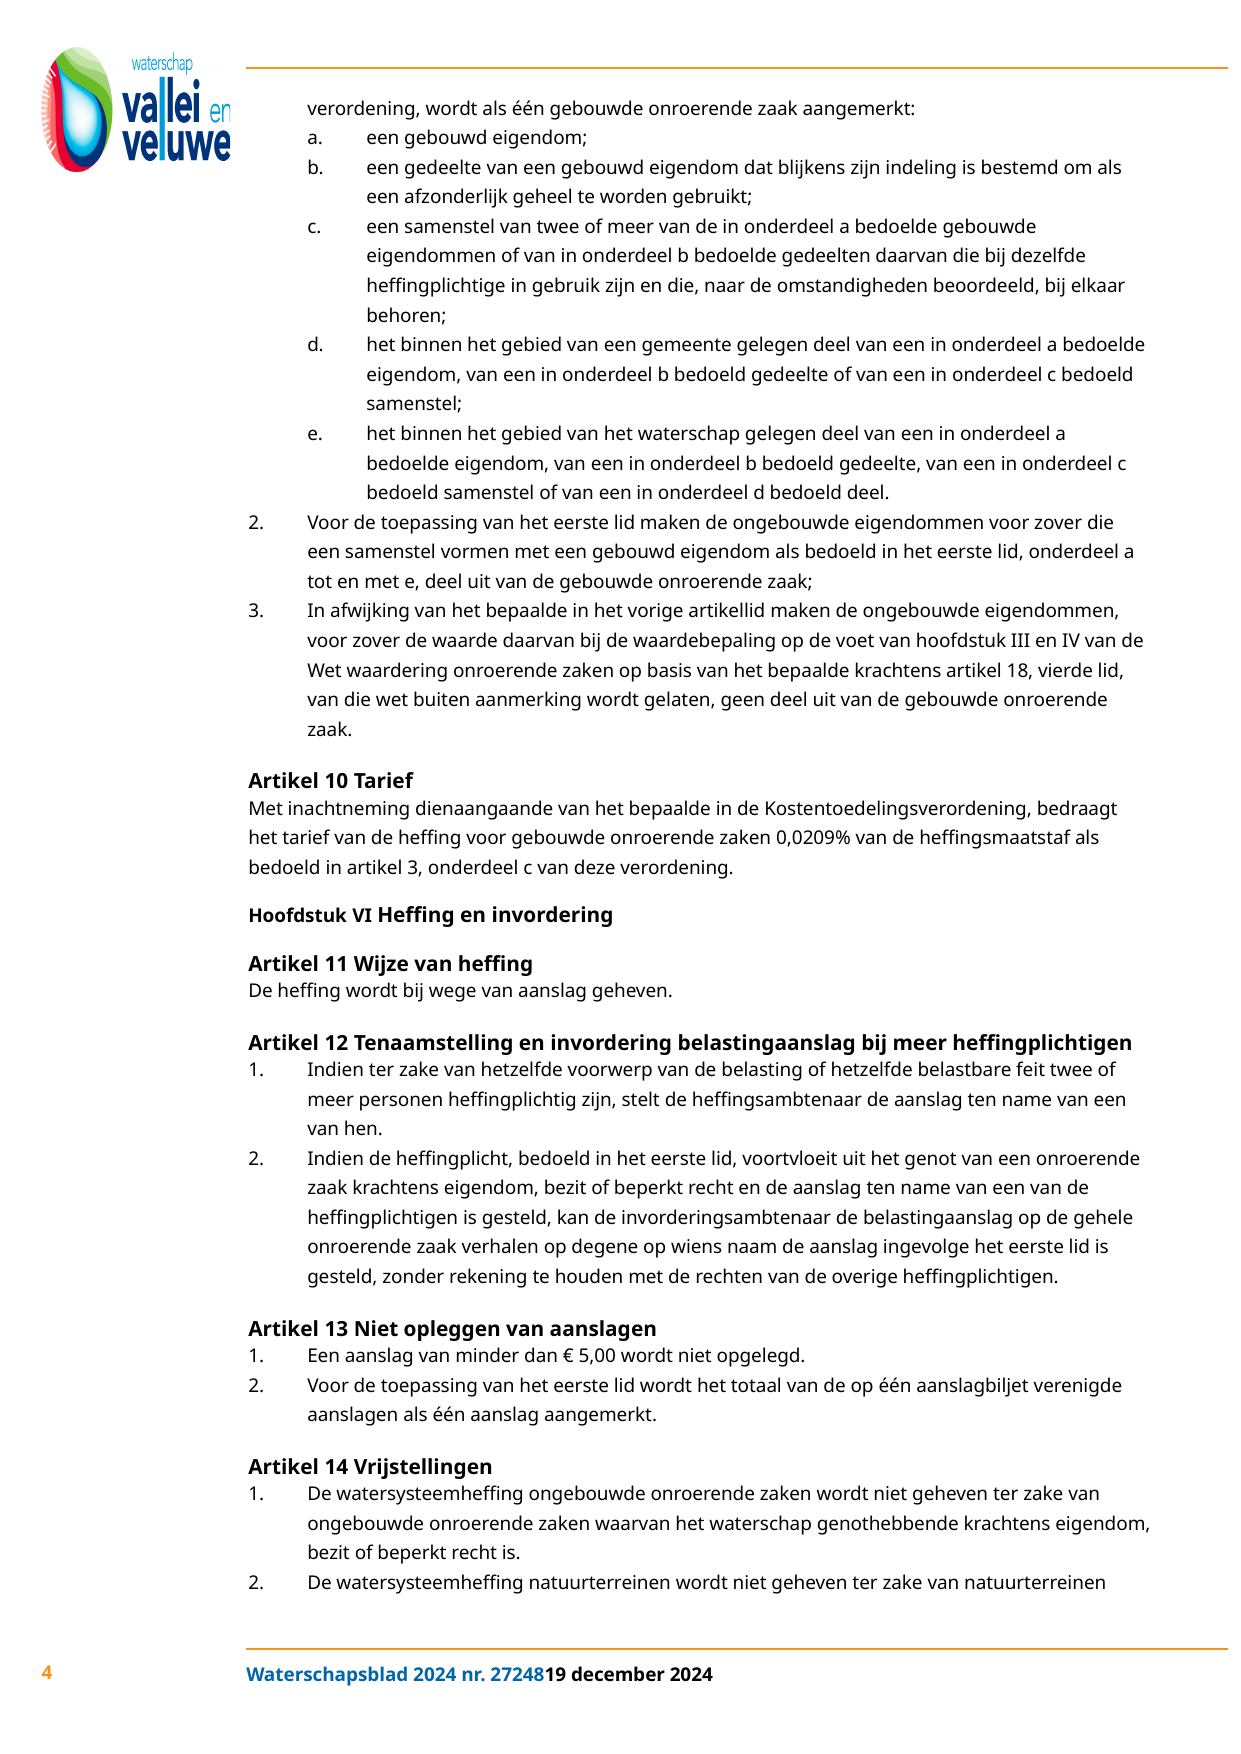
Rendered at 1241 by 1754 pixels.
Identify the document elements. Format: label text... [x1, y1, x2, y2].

list Indien de heffingplicht, bedoeld in het eerste lid, voortvloeit uit het genot van een onroerende zaak krachtens eigendom, bezit of beperkt recht en de aanslag ten name van een van de heffingplichtigen is gesteld, kan de invorderingsambtenaar de belastingaanslag op de gehele onroerende zaak verhalen op degene op wiens naam de aanslag ingevolge het eerste lid is gesteld, zonder rekening te houden met de rechten van de overige heffingplichtigen. [248, 1145, 1152, 1289]
text Artikel 14 Vrijstellingen [248, 1452, 1152, 1480]
text Artikel 12 Tenaamstelling en invordering belastingaanslag bij meer heffingplichtigen [248, 1028, 1152, 1056]
list Indien ter zake van hetzelfde voorwerp van de belasting of hetzelfde belastbare feit twee of meer personen heffingplichtig zijn, stelt de heffingsambtenaar de aanslag ten name van een van hen. [248, 1056, 1152, 1141]
text Met inachtneming dienaangaande van het bepaalde in de Kostentoedelingsverordening, bedraagt het tarief van de heffing voor gebouwde onroerende zaken 0,0209% van de heffingsmaatstaf als bedoeld in artikel 3, onderdeel c van deze verordening. [248, 795, 1152, 880]
text De heffing wordt bij wege van aanslag geheven. [248, 977, 1152, 1003]
list In afwijking van het bepaalde in het vorige artikellid maken de ongebouwde eigendommen, voor zover de waarde daarvan bij de waardebepaling op de voet van hoofdstuk III en IV van de Wet waardering onroerende zaken op basis van het bepaalde krachtens artikel 18, vierde lid, van die wet buiten aanmerking wordt gelaten, geen deel uit van de gebouwde onroerende zaak. [248, 598, 1152, 742]
list De watersysteemheffing natuurterreinen wordt niet geheven ter zake van natuurterreinen [248, 1569, 1152, 1595]
text Artikel 10 Tarief [248, 766, 1152, 795]
list een gebouwd eigendom; [307, 124, 1152, 150]
text Artikel 13 Niet opleggen van aanslagen [248, 1314, 1152, 1342]
text Artikel 11 Wijze van heffing [248, 949, 1152, 977]
list verordening, wordt als één gebouwde onroerende zaak aangemerkt: [248, 95, 1152, 121]
list een samenstel van twee of meer van de in onderdeel a bedoelde gebouwde eigendommen of van in onderdeel b bedoelde gedeelten daarvan die bij dezelfde heffingplichtige in gebruik zijn en die, naar de omstandigheden beoordeeld, bij elkaar behoren; [307, 213, 1152, 328]
list het binnen het gebied van het waterschap gelegen deel van een in onderdeel a bedoelde eigendom, van een in onderdeel b bedoeld gedeelte, van een in onderdeel c bedoeld samenstel of van een in onderdeel d bedoeld deel. [307, 420, 1152, 505]
list Voor de toepassing van het eerste lid wordt het totaal van de op één aanslagbiljet verenigde aanslagen als één aanslag aangemerkt. [248, 1372, 1152, 1427]
list het binnen het gebied van een gemeente gelegen deel van een in onderdeel a bedoelde eigendom, van een in onderdeel b bedoeld gedeelte of van een in onderdeel c bedoeld samenstel; [307, 331, 1152, 416]
list Voor de toepassing van het eerste lid maken de ongebouwde eigendommen voor zover die een samenstel vormen met een gebouwd eigendom als bedoeld in het eerste lid, onderdeel a tot en met e, deel uit van de gebouwde onroerende zaak; [248, 509, 1152, 594]
text Hoofdstuk VI Heffing en invordering [248, 900, 1152, 928]
list De watersysteemheffing ongebouwde onroerende zaken wordt niet geheven ter zake van ongebouwde onroerende zaken waarvan het waterschap genothebbende krachtens eigendom, bezit of beperkt recht is. [248, 1480, 1152, 1565]
list een gedeelte van een gebouwd eigendom dat blijkens zijn indeling is bestemd om als een afzonderlijk geheel te worden gebruikt; [307, 154, 1152, 209]
picture [41, 47, 231, 172]
list Een aanslag van minder dan € 5,00 wordt niet opgelegd. [248, 1342, 1152, 1368]
